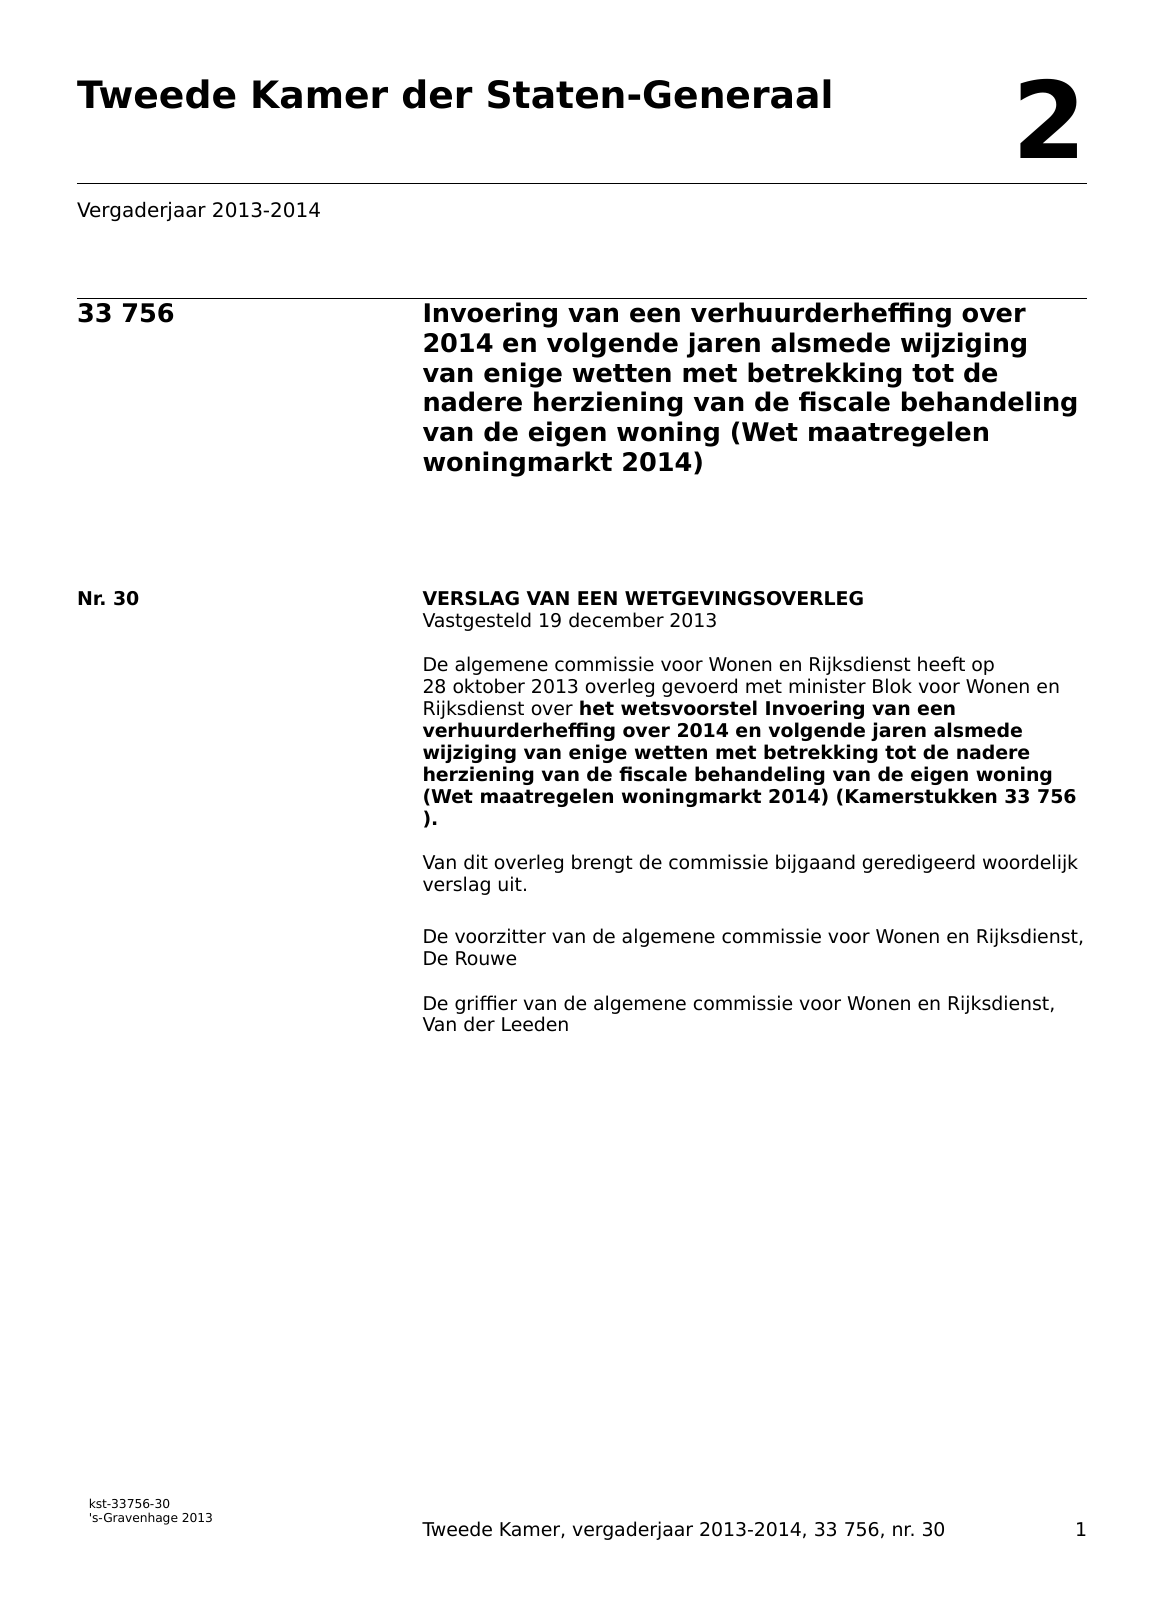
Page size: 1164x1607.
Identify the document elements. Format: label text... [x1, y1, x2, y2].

text De algemene commissie voor Wonen en Rijksdienst heeft op 28 oktober 2013 overleg gevoerd met minister Blok voor Wonen en Rijksdienst over het wetsvoorstel Invoering van een verhuurderheffing over 2014 en volgende jaren alsmede wijziging van enige wetten met betrekking tot de nadere herziening van de fiscale behandeling van de eigen woning (Wet maatregelen woningmarkt 2014) (Kamerstukken 33 756 ). [422, 654, 1087, 830]
text 's-Gravenhage 2013 [88, 1511, 323, 1525]
table_header 2 [886, 59, 1087, 183]
table_cell Vergaderjaar 2013-2014 [77, 184, 1087, 298]
text Van dit overleg brengt de commissie bijgaand geredigeerd woordelijk verslag uit. [422, 852, 1087, 896]
text De voorzitter van de algemene commissie voor Wonen en Rijksdienst, De Rouwe [422, 926, 1087, 970]
text Vastgesteld 19 december 2013 [422, 610, 1087, 632]
table_header Tweede Kamer der Staten-Generaal [77, 59, 886, 183]
text De griffier van de algemene commissie voor Wonen en Rijksdienst, Van der Leeden [422, 992, 1087, 1036]
subtitle 33 756 Invoering van een verhuurderheffing over 2014 en volgende jaren alsmede wijziging van enige wetten met betrekking tot de nadere herziening van de fiscale behandeling van de eigen woning (Wet maatregelen woningmarkt 2014) [77, 299, 1087, 477]
text kst-33756-30 [88, 1497, 323, 1511]
subtitle Nr. 30 VERSLAG VAN EEN WETGEVINGSOVERLEG [77, 588, 1087, 610]
